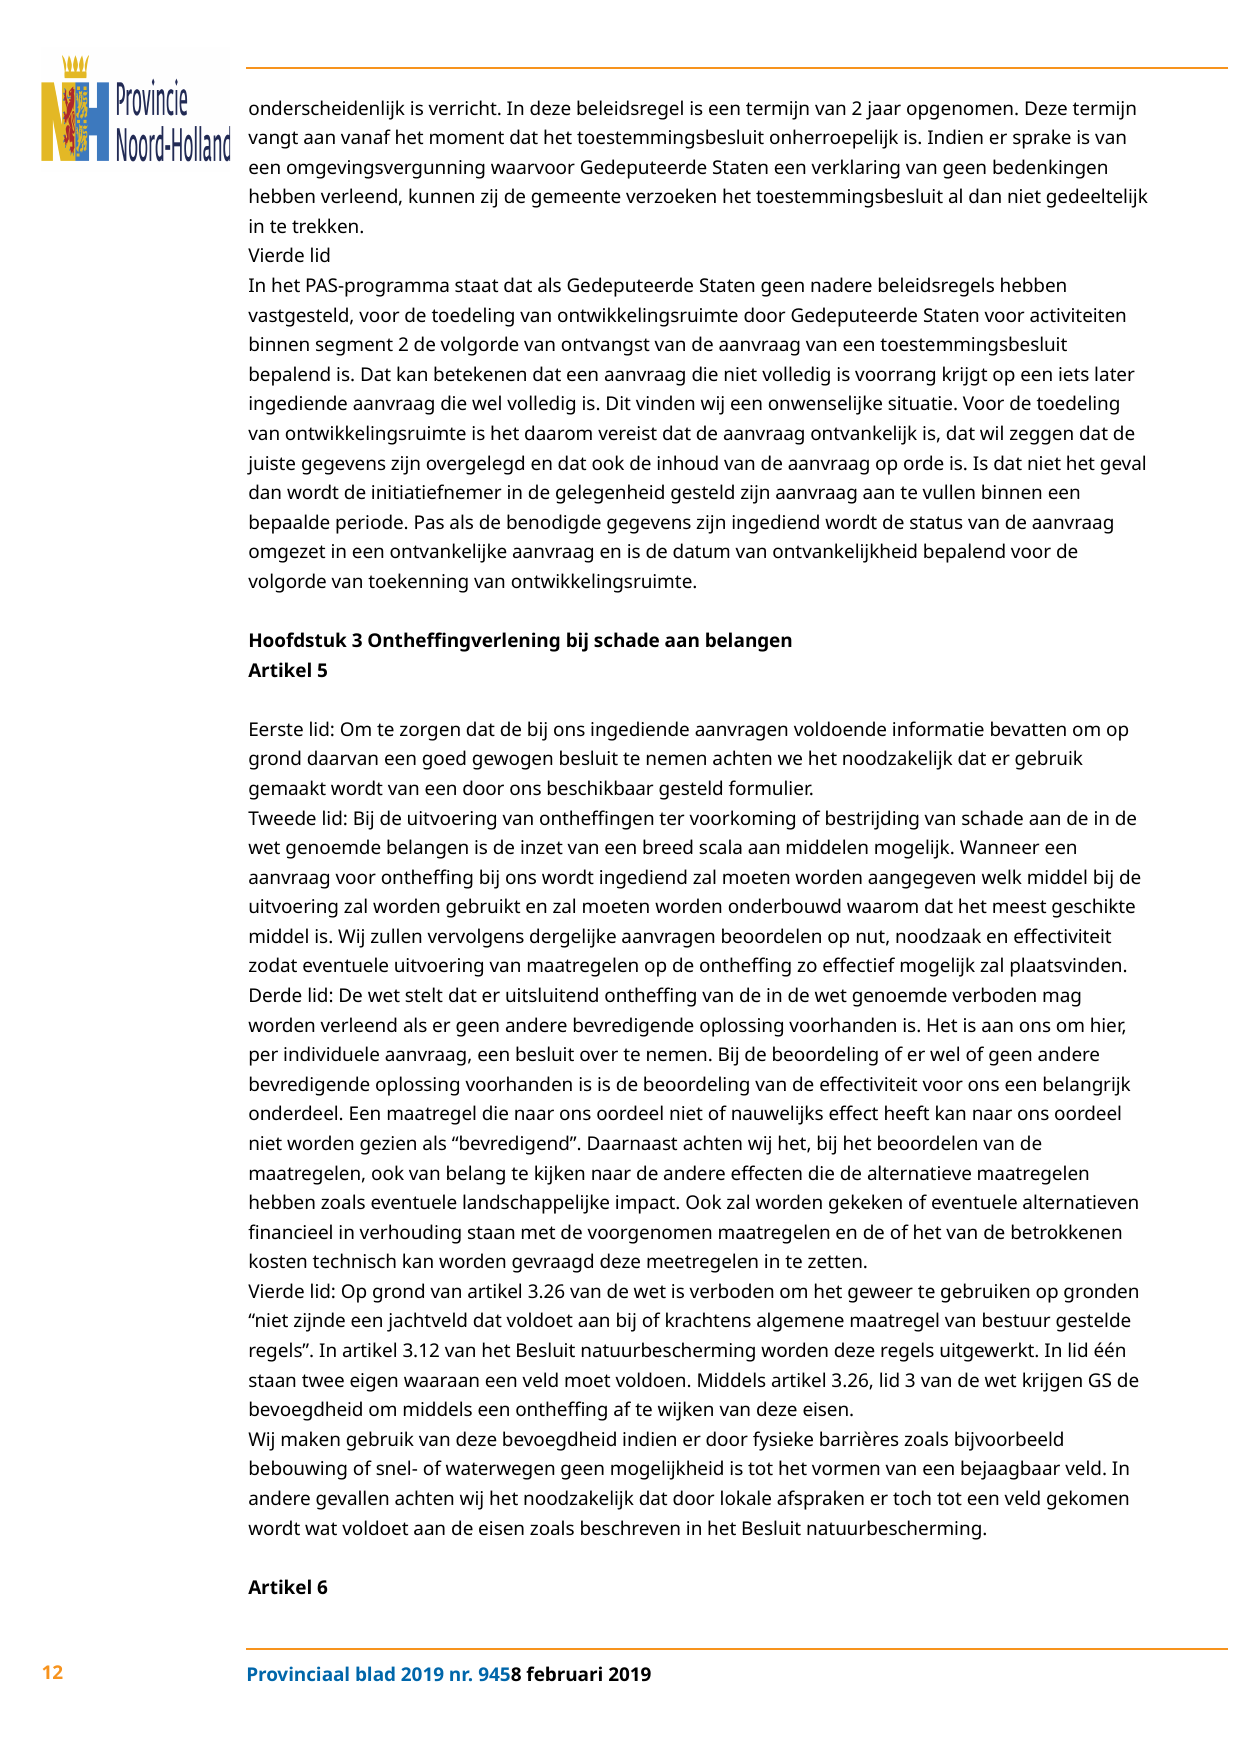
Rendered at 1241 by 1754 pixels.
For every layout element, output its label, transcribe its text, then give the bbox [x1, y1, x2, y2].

text Eerste lid: Om te zorgen dat de bij ons ingediende aanvragen voldoende informatie bevatten om op grond daarvan een goed gewogen besluit te nemen achten we het noodzakelijk dat er gebruik gemaakt wordt van een door ons beschikbaar gesteld formulier. [248, 716, 1152, 801]
text Vierde lid [248, 243, 1152, 268]
text Tweede lid: Bij de uitvoering van ontheffingen ter voorkoming of bestrijding van schade aan de in de wet genoemde belangen is de inzet van een breed scala aan middelen mogelijk. Wanneer een aanvraag voor ontheffing bij ons wordt ingediend zal moeten worden aangegeven welk middel bij de uitvoering zal worden gebruikt en zal moeten worden onderbouwd waarom dat het meest geschikte middel is. Wij zullen vervolgens dergelijke aanvragen beoordelen op nut, noodzaak en effectiviteit zodat eventuele uitvoering van maatregelen op de ontheffing zo effectief mogelijk zal plaatsvinden. [248, 805, 1152, 978]
text Derde lid: De wet stelt dat er uitsluitend ontheffing van de in de wet genoemde verboden mag worden verleend als er geen andere bevredigende oplossing voorhanden is. Het is aan ons om hier, per individuele aanvraag, een besluit over te nemen. Bij de beoordeling of er wel of geen andere bevredigende oplossing voorhanden is is de beoordeling van de effectiviteit voor ons een belangrijk onderdeel. Een maatregel die naar ons oordeel niet of nauwelijks effect heeft kan naar ons oordeel niet worden gezien als “bevredigend”. Daarnaast achten wij het, bij het beoordelen van de maatregelen, ook van belang te kijken naar de andere effecten die de alternatieve maatregelen hebben zoals eventuele landschappelijke impact. Ook zal worden gekeken of eventuele alternatieven financieel in verhouding staan met de voorgenomen maatregelen en de of het van de betrokkenen kosten technisch kan worden gevraagd deze meetregelen in te zetten. [248, 982, 1152, 1274]
text Wij maken gebruik van deze bevoegdheid indien er door fysieke barrières zoals bijvoorbeeld bebouwing of snel- of waterwegen geen mogelijkheid is tot het vormen van een bejaagbaar veld. In andere gevallen achten wij het noodzakelijk dat door lokale afspraken er toch tot een veld gekomen wordt wat voldoet aan de eisen zoals beschreven in het Besluit natuurbescherming. [248, 1426, 1152, 1541]
text Artikel 6 [248, 1574, 1152, 1600]
picture [41, 47, 231, 172]
text onderscheidenlijk is verricht. In deze beleidsregel is een termijn van 2 jaar opgenomen. Deze termijn vangt aan vanaf het moment dat het toestemmingsbesluit onherroepelijk is. Indien er sprake is van een omgevingsvergunning waarvoor Gedeputeerde Staten een verklaring van geen bedenkingen hebben verleend, kunnen zij de gemeente verzoeken het toestemmingsbesluit al dan niet gedeeltelijk in te trekken. [248, 95, 1152, 239]
text Artikel 5 [248, 657, 1152, 683]
text In het PAS-programma staat dat als Gedeputeerde Staten geen nadere beleidsregels hebben vastgesteld, voor de toedeling van ontwikkelingsruimte door Gedeputeerde Staten voor activiteiten binnen segment 2 de volgorde van ontvangst van de aanvraag van een toestemmingsbesluit bepalend is. Dat kan betekenen dat een aanvraag die niet volledig is voorrang krijgt op een iets later ingediende aanvraag die wel volledig is. Dit vinden wij een onwenselijke situatie. Voor de toedeling van ontwikkelingsruimte is het daarom vereist dat de aanvraag ontvankelijk is, dat wil zeggen dat de juiste gegevens zijn overgelegd en dat ook de inhoud van de aanvraag op orde is. Is dat niet het geval dan wordt de initiatiefnemer in de gelegenheid gesteld zijn aanvraag aan te vullen binnen een bepaalde periode. Pas als de benodigde gegevens zijn ingediend wordt de status van de aanvraag omgezet in een ontvankelijke aanvraag en is de datum van ontvankelijkheid bepalend voor de volgorde van toekenning van ontwikkelingsruimte. [248, 272, 1152, 594]
text Vierde lid: Op grond van artikel 3.26 van de wet is verboden om het geweer te gebruiken op gronden “niet zijnde een jachtveld dat voldoet aan bij of krachtens algemene maatregel van bestuur gestelde regels”. In artikel 3.12 van het Besluit natuurbescherming worden deze regels uitgewerkt. In lid één staan twee eigen waaraan een veld moet voldoen. Middels artikel 3.26, lid 3 van de wet krijgen GS de bevoegdheid om middels een ontheffing af te wijken van deze eisen. [248, 1278, 1152, 1422]
text Hoofdstuk 3 Ontheffingverlening bij schade aan belangen [248, 627, 1152, 653]
